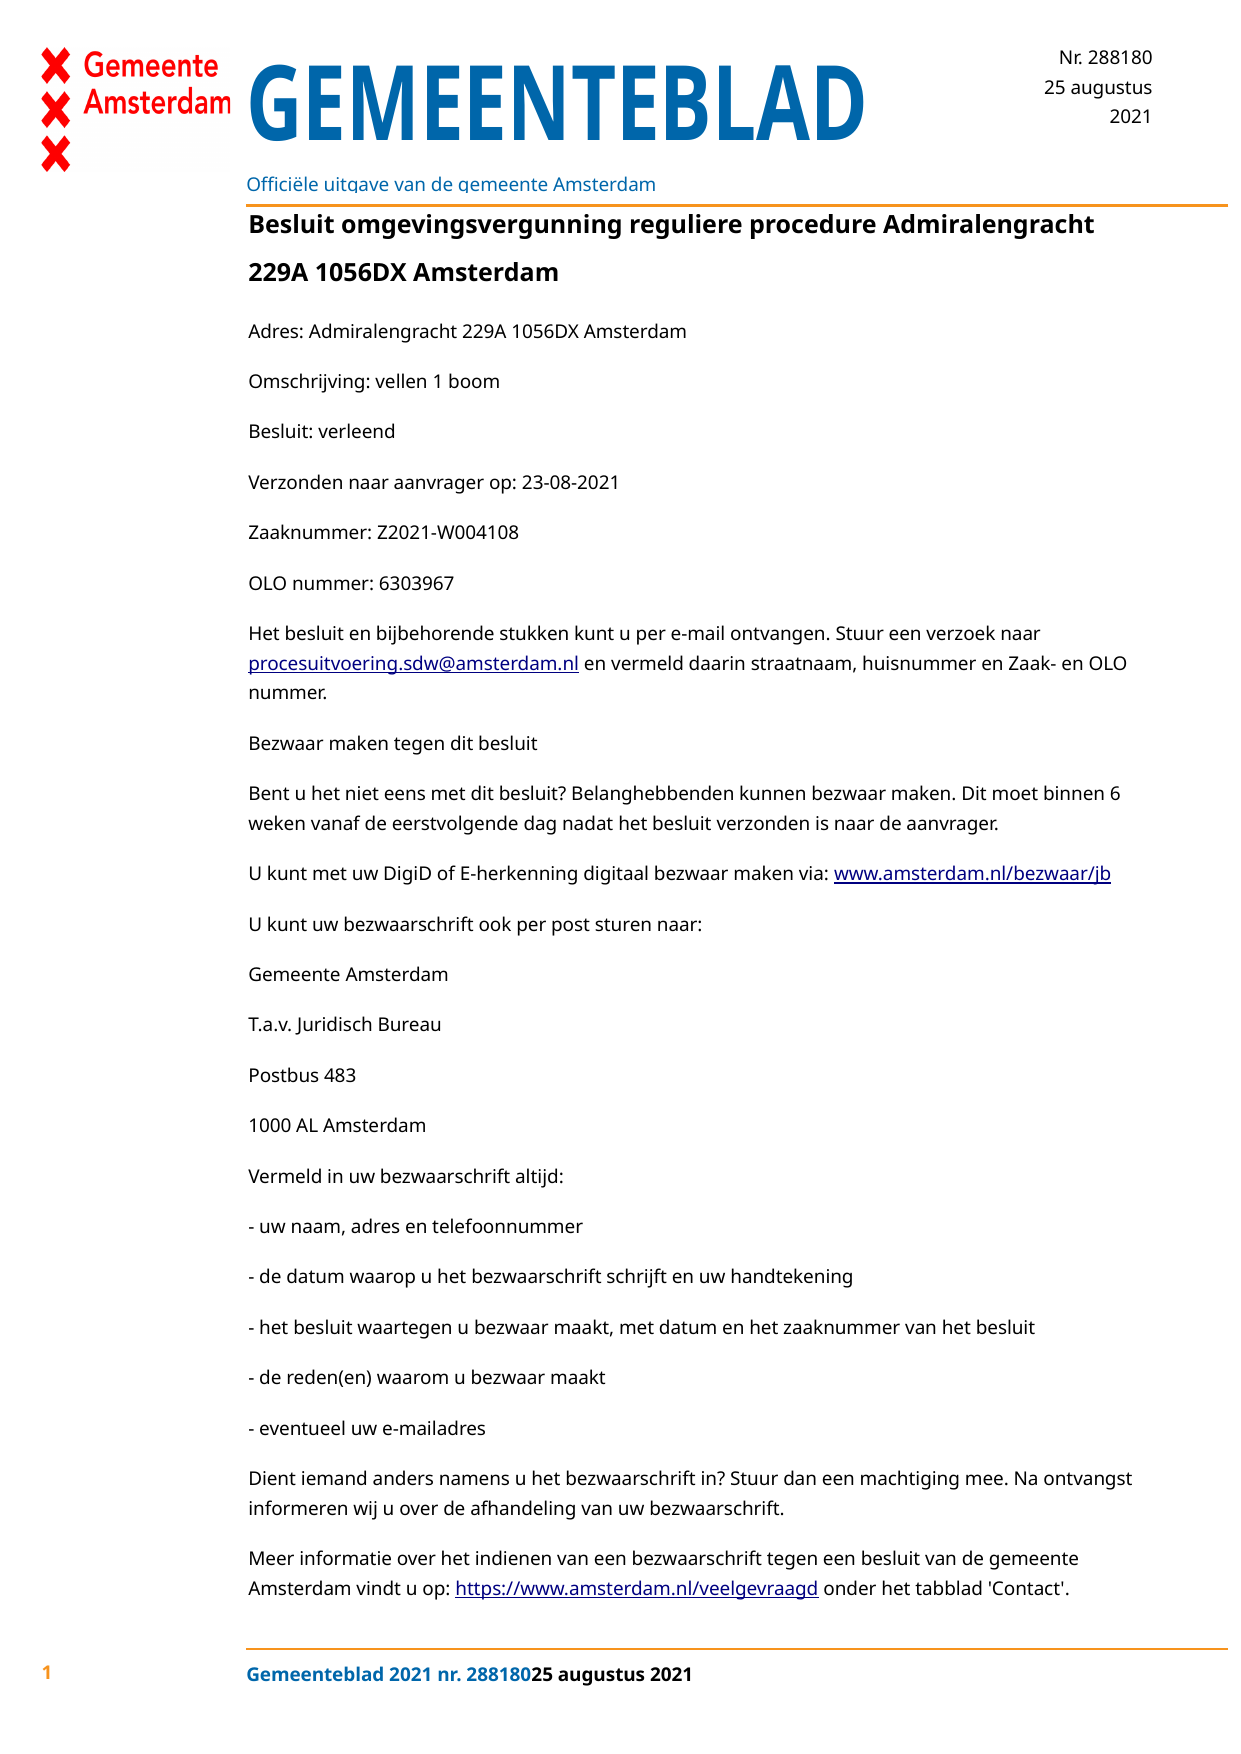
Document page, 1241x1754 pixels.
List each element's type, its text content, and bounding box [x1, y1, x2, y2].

text Dient iemand anders namens u het bezwaarschrift in? Stuur dan een machtiging mee. Na ontvangst informeren wij u over de afhandeling van uw bezwaarschrift. [248, 1465, 1152, 1521]
text Postbus 483 [248, 1062, 1152, 1088]
text - eventueel uw e-mailadres [248, 1415, 1152, 1441]
text Bent u het niet eens met dit besluit? Belanghebbenden kunnen bezwaar maken. Dit moet binnen 6 weken vanaf de eerstvolgende dag nadat het besluit verzonden is naar de aanvrager. [248, 780, 1152, 836]
text Meer informatie over het indienen van een bezwaarschrift tegen een besluit van de gemeente Amsterdam vindt u op: https://www.amsterdam.nl/veelgevraagd onder het tabblad 'Contact'. [248, 1545, 1152, 1601]
text Het besluit en bijbehorende stukken kunt u per e-mail ontvangen. Stuur een verzoek naar procesuitvoering.sdw@amsterdam.nl en vermeld daarin straatnaam, huisnummer en Zaak- en OLO nummer. [248, 620, 1152, 705]
text Besluit: verleend [248, 419, 1152, 444]
text Gemeente Amsterdam [248, 961, 1152, 987]
text Bezwaar maken tegen dit besluit [248, 730, 1152, 756]
text U kunt met uw DigiD of E-herkenning digitaal bezwaar maken via: www.amsterdam.nl/bezwaar/jb [248, 860, 1152, 886]
text Omschrijving: vellen 1 boom [248, 368, 1152, 394]
text - het besluit waartegen u bezwaar maakt, met datum en het zaaknummer van het besluit [248, 1314, 1152, 1340]
picture [41, 47, 231, 172]
text Adres: Admiralengracht 229A 1056DX Amsterdam [248, 318, 1152, 344]
text U kunt uw bezwaarschrift ook per post sturen naar: [248, 911, 1152, 937]
text - de reden(en) waarom u bezwaar maakt [248, 1364, 1152, 1390]
text 1000 AL Amsterdam [248, 1112, 1152, 1138]
text T.a.v. Juridisch Bureau [248, 1012, 1152, 1037]
text - uw naam, adres en telefoonnummer [248, 1213, 1152, 1239]
text Verzonden naar aanvrager op: 23-08-2021 [248, 469, 1152, 495]
text OLO nummer: 6303967 [248, 570, 1152, 596]
text - de datum waarop u het bezwaarschrift schrijft en uw handtekening [248, 1264, 1152, 1289]
text Besluit omgevingsvergunning reguliere procedure Admiralengracht 229A 1056DX Amsterdam [248, 207, 1152, 288]
text Vermeld in uw bezwaarschrift altijd: [248, 1163, 1152, 1189]
text Zaaknummer: Z2021-W004108 [248, 519, 1152, 545]
